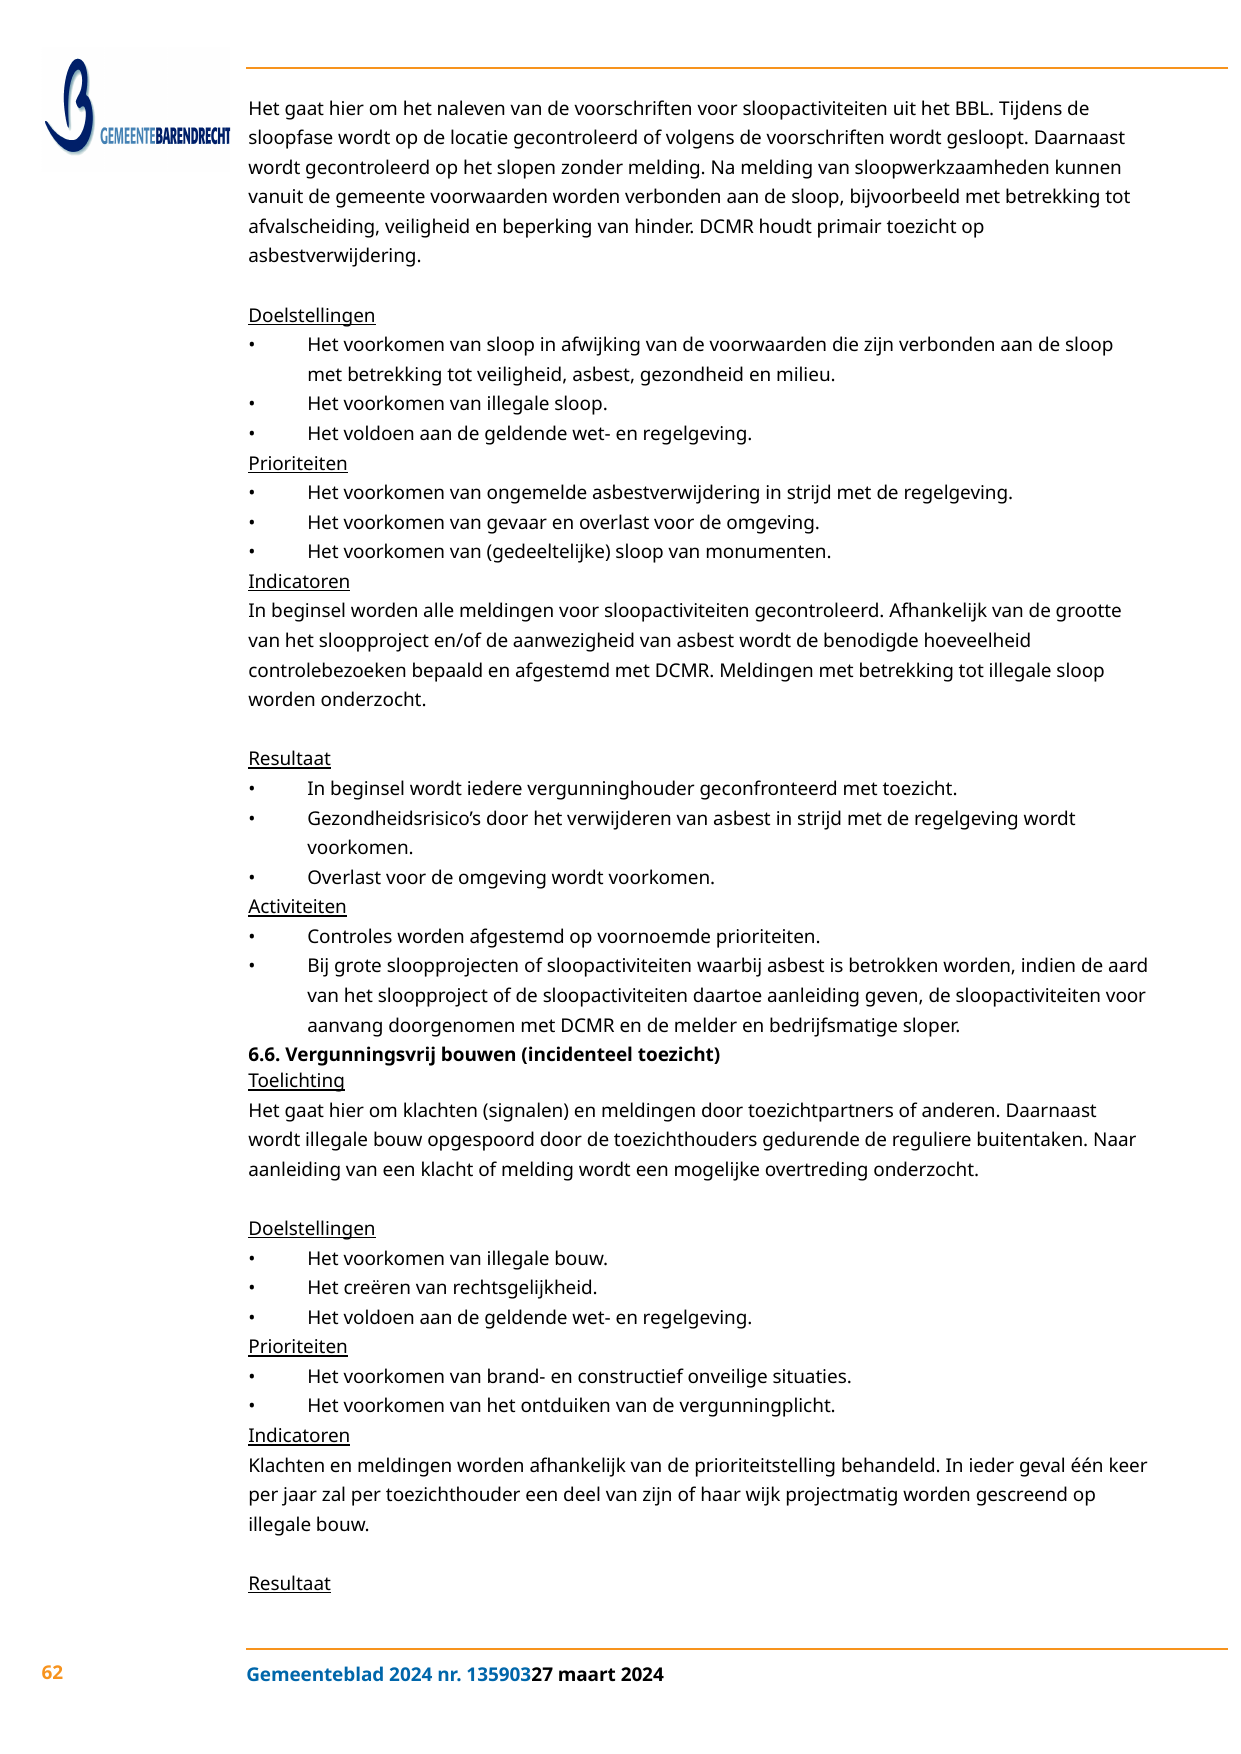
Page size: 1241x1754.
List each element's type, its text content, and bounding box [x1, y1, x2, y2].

text Klachten en meldingen worden afhankelijk van de prioriteitstelling behandeld. In ieder geval één keer per jaar zal per toezichthouder een deel van zijn of haar wijk projectmatig worden gescreend op illegale bouw. [248, 1452, 1152, 1537]
picture [41, 47, 231, 172]
list Het voorkomen van brand- en constructief onveilige situaties. [248, 1363, 1152, 1389]
text Toelichting [248, 1067, 1152, 1093]
text Het gaat hier om klachten (signalen) en meldingen door toezichtpartners of anderen. Daarnaast wordt illegale bouw opgespoord door de toezichthouders gedurende de reguliere buitentaken. Naar aanleiding van een klacht of melding wordt een mogelijke overtreding onderzocht. [248, 1097, 1152, 1182]
text Doelstellingen [248, 302, 1152, 328]
list Het voorkomen van illegale bouw. [248, 1245, 1152, 1270]
text Het gaat hier om het naleven van de voorschriften voor sloopactiviteiten uit het BBL. Tijdens de sloopfase wordt op de locatie gecontroleerd of volgens de voorschriften wordt gesloopt. Daarnaast wordt gecontroleerd op het slopen zonder melding. Na melding van sloopwerkzaamheden kunnen vanuit de gemeente voorwaarden worden verbonden aan de sloop, bijvoorbeeld met betrekking tot afvalscheiding, veiligheid en beperking van hinder. DCMR houdt primair toezicht op asbestverwijdering. [248, 95, 1152, 268]
list In beginsel wordt iedere vergunninghouder geconfronteerd met toezicht. [248, 775, 1152, 801]
text Indicatoren [248, 568, 1152, 594]
list Het voorkomen van illegale sloop. [248, 391, 1152, 416]
text Prioriteiten [248, 450, 1152, 476]
text Resultaat [248, 746, 1152, 771]
list Bij grote sloopprojecten of sloopactiviteiten waarbij asbest is betrokken worden, indien de aard van het sloopproject of de sloopactiviteiten daartoe aanleiding geven, de sloopactiviteiten voor aanvang doorgenomen met DCMR en de melder en bedrijfsmatige sloper. [248, 953, 1152, 1038]
list Overlast voor de omgeving wordt voorkomen. [248, 864, 1152, 890]
text Prioriteiten [248, 1333, 1152, 1359]
text Indicatoren [248, 1422, 1152, 1448]
list Gezondheidsrisico’s door het verwijderen van asbest in strijd met de regelgeving wordt voorkomen. [248, 805, 1152, 860]
text Doelstellingen [248, 1215, 1152, 1241]
text Activiteiten [248, 893, 1152, 919]
list Het voorkomen van sloop in afwijking van de voorwaarden die zijn verbonden aan de sloop met betrekking tot veiligheid, asbest, gezondheid en milieu. [248, 331, 1152, 387]
list Het creëren van rechtsgelijkheid. [248, 1274, 1152, 1300]
list Het voorkomen van (gedeeltelijke) sloop van monumenten. [248, 538, 1152, 564]
list Het voorkomen van het ontduiken van de vergunningplicht. [248, 1393, 1152, 1418]
text 6.6. Vergunningsvrij bouwen (incidenteel toezicht) [248, 1041, 1152, 1067]
text In beginsel worden alle meldingen voor sloopactiviteiten gecontroleerd. Afhankelijk van de grootte van het sloopproject en/of de aanwezigheid van asbest wordt de benodigde hoeveelheid controlebezoeken bepaald en afgestemd met DCMR. Meldingen met betrekking tot illegale sloop worden onderzocht. [248, 598, 1152, 712]
list Het voorkomen van ongemelde asbestverwijdering in strijd met de regelgeving. [248, 479, 1152, 505]
list Controles worden afgestemd op voornoemde prioriteiten. [248, 923, 1152, 949]
list Het voldoen aan de geldende wet- en regelgeving. [248, 1304, 1152, 1329]
text Resultaat [248, 1570, 1152, 1596]
list Het voldoen aan de geldende wet- en regelgeving. [248, 420, 1152, 446]
list Het voorkomen van gevaar en overlast voor de omgeving. [248, 509, 1152, 535]
